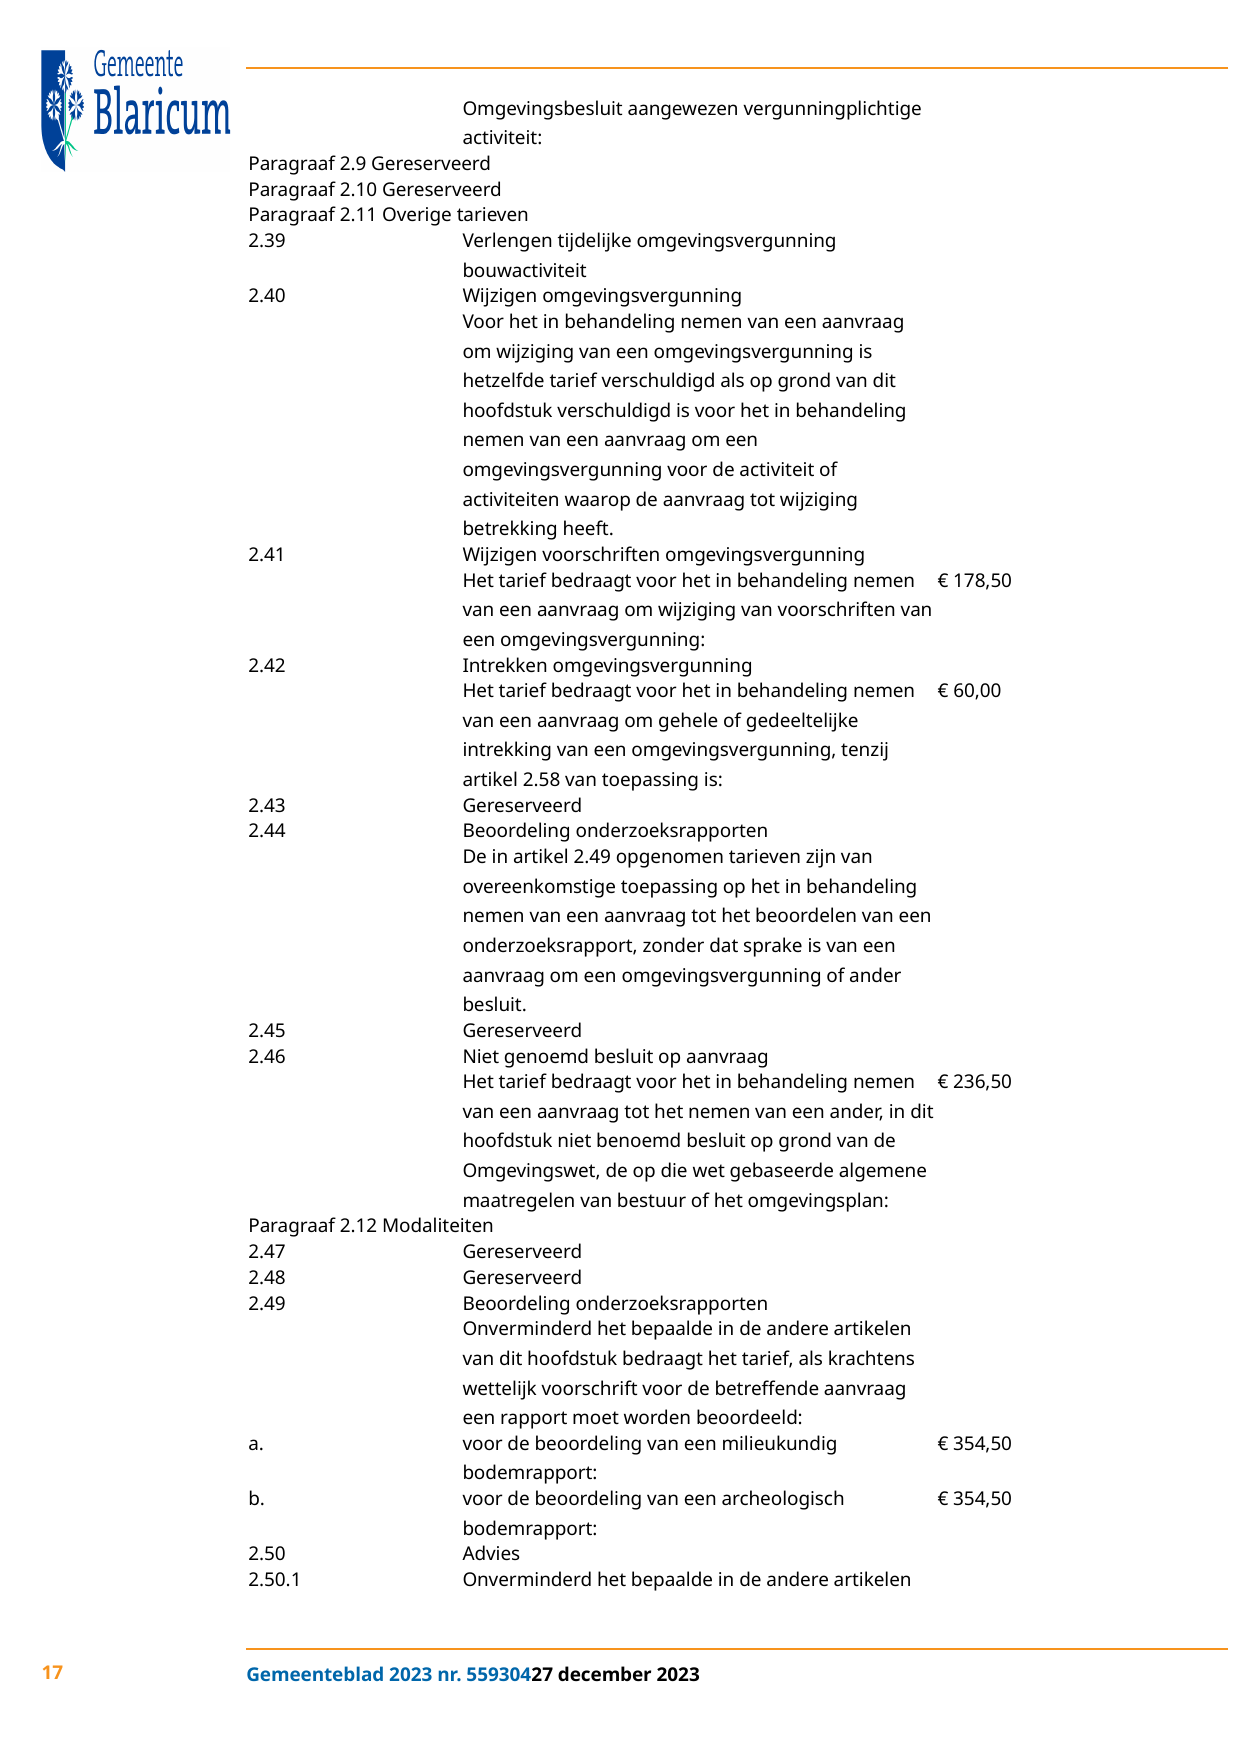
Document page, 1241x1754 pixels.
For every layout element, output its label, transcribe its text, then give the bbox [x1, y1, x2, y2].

table_cell [937, 202, 1152, 227]
table_cell [937, 95, 1152, 150]
table_cell € 354,50 [937, 1430, 1152, 1485]
table_cell [937, 1213, 1152, 1238]
picture [41, 47, 231, 172]
table_cell [248, 567, 462, 652]
table_cell [937, 1541, 1152, 1566]
table_cell [937, 652, 1152, 677]
table_cell [937, 176, 1152, 202]
table_cell Beoordeling onderzoeksrapporten [462, 1290, 937, 1316]
table_cell Advies [462, 1541, 937, 1566]
table_cell Gereserveerd [462, 1238, 937, 1264]
table_cell 2.50 [248, 1541, 462, 1566]
table_cell Paragraaf 2.12 Modaliteiten [248, 1213, 937, 1238]
table_cell [937, 283, 1152, 308]
table_cell Het tarief bedraagt voor het in behandeling nemen van een aanvraag om wijziging van voorschriften van een omgevingsvergunning: [462, 567, 937, 652]
table_cell Wijzigen omgevingsvergunning [462, 283, 937, 308]
table_cell Niet genoemd besluit op aanvraag [462, 1043, 937, 1068]
table_cell [248, 844, 462, 1017]
table_cell Onverminderd het bepaalde in de andere artikelen [462, 1566, 937, 1592]
table_cell [937, 792, 1152, 818]
table_cell 2.47 [248, 1238, 462, 1264]
table_cell [937, 150, 1152, 176]
table_cell 2.46 [248, 1043, 462, 1068]
table_cell [937, 1264, 1152, 1290]
table_cell [937, 1316, 1152, 1430]
table_cell 2.43 [248, 792, 462, 818]
table_cell [937, 227, 1152, 283]
table_cell [937, 1238, 1152, 1264]
table_cell 2.42 [248, 652, 462, 677]
table_cell 2.41 [248, 541, 462, 567]
table_cell 2.39 [248, 227, 462, 283]
table_cell [937, 1290, 1152, 1316]
table_cell Paragraaf 2.9 Gereserveerd [248, 150, 937, 176]
table_cell 2.45 [248, 1017, 462, 1043]
table_cell € 60,00 [937, 678, 1152, 792]
table_cell Paragraaf 2.10 Gereserveerd [248, 176, 937, 202]
table_cell [937, 1566, 1152, 1592]
table_cell € 236,50 [937, 1069, 1152, 1213]
table_cell [937, 818, 1152, 843]
table_cell [248, 1316, 462, 1430]
table_cell voor de beoordeling van een milieukundig bodemrapport: [462, 1430, 937, 1485]
table_cell [937, 844, 1152, 1017]
table_cell Het tarief bedraagt voor het in behandeling nemen van een aanvraag tot het nemen van een ander, in dit hoofdstuk niet benoemd besluit op grond van de Omgevingswet, de op die wet gebaseerde algemene maatregelen van bestuur of het omgevingsplan: [462, 1069, 937, 1213]
table_cell Paragraaf 2.11 Overige tarieven [248, 202, 937, 227]
table_cell [248, 308, 462, 541]
table_cell De in artikel 2.49 opgenomen tarieven zijn van overeenkomstige toepassing op het in behandeling nemen van een aanvraag tot het beoordelen van een onderzoeksrapport, zonder dat sprake is van een aanvraag om een omgevingsvergunning of ander besluit. [462, 844, 937, 1017]
table_cell Omgevingsbesluit aangewezen vergunningplichtige activiteit: [462, 95, 937, 150]
table_cell [937, 308, 1152, 541]
table_cell Gereserveerd [462, 1017, 937, 1043]
table_cell Gereserveerd [462, 1264, 937, 1290]
table_cell [937, 541, 1152, 567]
table_cell € 178,50 [937, 567, 1152, 652]
table_cell [248, 678, 462, 792]
table_cell Beoordeling onderzoeksrapporten [462, 818, 937, 843]
table_cell Gereserveerd [462, 792, 937, 818]
table_cell Intrekken omgevingsvergunning [462, 652, 937, 677]
table_cell Wijzigen voorschriften omgevingsvergunning [462, 541, 937, 567]
table_cell b. [248, 1485, 462, 1541]
table_cell [937, 1017, 1152, 1043]
table_cell a. [248, 1430, 462, 1485]
table_cell [937, 1043, 1152, 1068]
table_cell € 354,50 [937, 1485, 1152, 1541]
table_cell Verlengen tijdelijke omgevingsvergunning bouwactiviteit [462, 227, 937, 283]
table_cell [248, 95, 462, 150]
table_cell 2.40 [248, 283, 462, 308]
table_cell Voor het in behandeling nemen van een aanvraag om wijziging van een omgevingsvergunning is hetzelfde tarief verschuldigd als op grond van dit hoofdstuk verschuldigd is voor het in behandeling nemen van een aanvraag om een omgevingsvergunning voor de activiteit of activiteiten waarop de aanvraag tot wijziging betrekking heeft. [462, 308, 937, 541]
table_cell 2.50.1 [248, 1566, 462, 1592]
table_cell 2.48 [248, 1264, 462, 1290]
table_cell Onverminderd het bepaalde in de andere artikelen van dit hoofdstuk bedraagt het tarief, als krachtens wettelijk voorschrift voor de betreffende aanvraag een rapport moet worden beoordeeld: [462, 1316, 937, 1430]
table_cell 2.44 [248, 818, 462, 843]
table_cell voor de beoordeling van een archeologisch bodemrapport: [462, 1485, 937, 1541]
table_cell 2.49 [248, 1290, 462, 1316]
table_cell Het tarief bedraagt voor het in behandeling nemen van een aanvraag om gehele of gedeeltelijke intrekking van een omgevingsvergunning, tenzij artikel 2.58 van toepassing is: [462, 678, 937, 792]
table_cell [248, 1069, 462, 1213]
